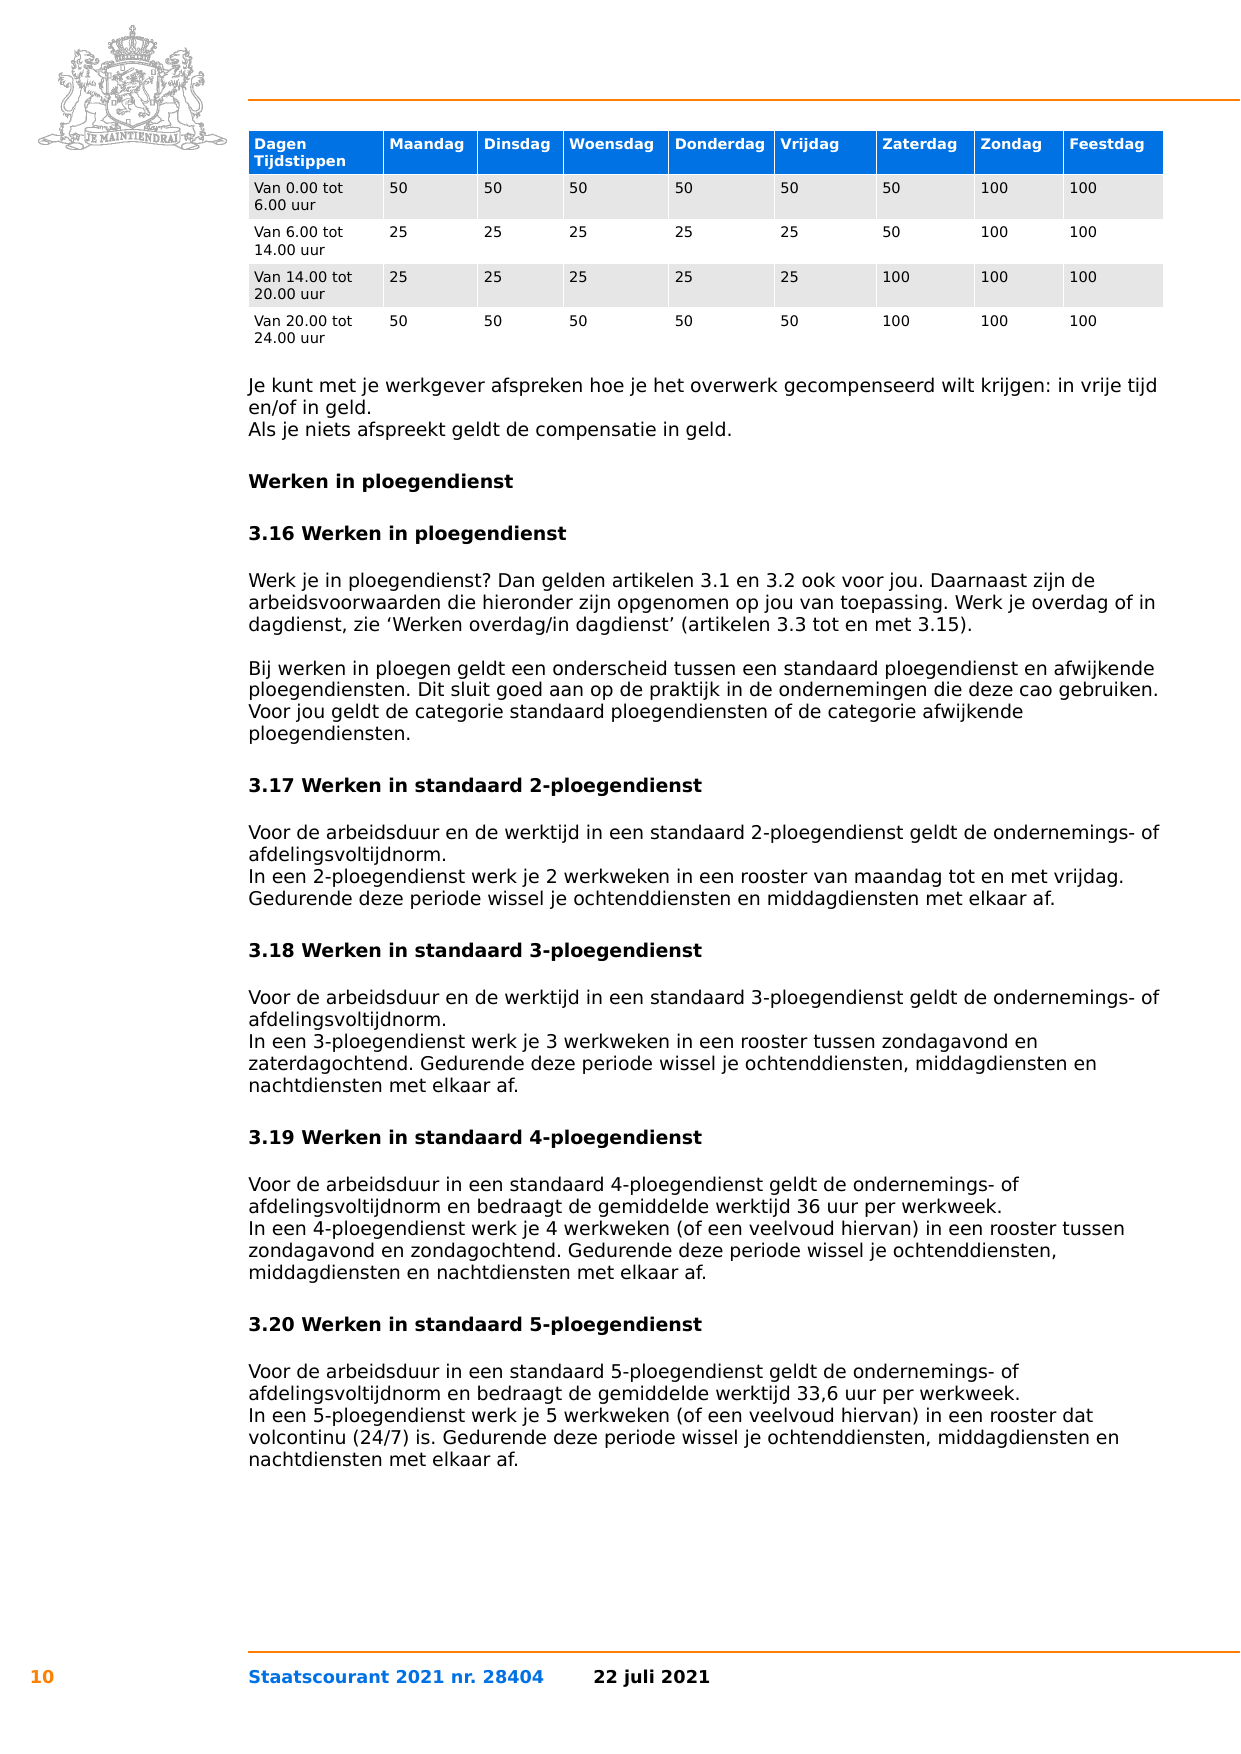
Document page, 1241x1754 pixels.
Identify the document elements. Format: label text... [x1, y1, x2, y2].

table_cell 100 [877, 264, 974, 307]
subtitle 3.18 Werken in standaard 3-ploegendienst [248, 940, 1163, 962]
table_cell 100 [975, 264, 1063, 307]
text Je kunt met je werkgever afspreken hoe je het overwerk gecompenseerd wilt krijgen: in vrije tijd en/of in geld. [248, 375, 1163, 419]
table_cell 25 [775, 264, 876, 307]
table_cell 25 [384, 220, 477, 263]
table_header Vrijdag [775, 131, 876, 174]
table_cell 50 [775, 309, 876, 352]
table_cell Van 0.00 tot 6.00 uur [249, 175, 383, 219]
table_cell 50 [384, 175, 477, 219]
table_cell 25 [478, 264, 563, 307]
table_cell Van 20.00 tot 24.00 uur [249, 309, 383, 352]
text Voor de arbeidsduur en de werktijd in een standaard 3-ploegendienst geldt de ondernemings- of afdelingsvoltijdnorm. [248, 987, 1163, 1031]
subtitle 3.17 Werken in standaard 2-ploegendienst [248, 775, 1163, 797]
table_header Zondag [975, 131, 1063, 174]
table_header Zaterdag [877, 131, 974, 174]
table_cell 25 [669, 264, 774, 307]
table_cell 50 [669, 175, 774, 219]
table_header Woensdag [564, 131, 668, 174]
subtitle 3.20 Werken in standaard 5-ploegendienst [248, 1314, 1163, 1336]
text Als je niets afspreekt geldt de compensatie in geld. [248, 419, 1163, 441]
table_cell 100 [1064, 220, 1163, 263]
text Bij werken in ploegen geldt een onderscheid tussen een standaard ploegendienst en afwijkende ploegendiensten. Dit sluit goed aan op de praktijk in de ondernemingen die deze cao gebruiken. Voor jou geldt de categorie standaard ploegendiensten of de categorie afwijkende ploegendiensten. [248, 657, 1163, 745]
subtitle Werken in ploegendienst [248, 471, 1163, 493]
table_header Dinsdag [478, 131, 563, 174]
table_cell 25 [775, 220, 876, 263]
subtitle 3.19 Werken in standaard 4-ploegendienst [248, 1127, 1163, 1149]
text Voor de arbeidsduur in een standaard 4-ploegendienst geldt de ondernemings- of afdelingsvoltijdnorm en bedraagt de gemiddelde werktijd 36 uur per werkweek. [248, 1174, 1163, 1218]
table_cell 50 [775, 175, 876, 219]
table_header Feestdag [1064, 131, 1163, 174]
table_cell Van 6.00 tot 14.00 uur [249, 220, 383, 263]
text In een 2-ploegendienst werk je 2 werkweken in een rooster van maandag tot en met vrijdag. Gedurende deze periode wissel je ochtenddiensten en middagdiensten met elkaar af. [248, 866, 1163, 910]
text Voor de arbeidsduur en de werktijd in een standaard 2-ploegendienst geldt de ondernemings- of afdelingsvoltijdnorm. [248, 822, 1163, 866]
text In een 3-ploegendienst werk je 3 werkweken in een rooster tussen zondagavond en zaterdagochtend. Gedurende deze periode wissel je ochtenddiensten, middagdiensten en nachtdiensten met elkaar af. [248, 1031, 1163, 1097]
text Voor de arbeidsduur in een standaard 5-ploegendienst geldt de ondernemings- of afdelingsvoltijdnorm en bedraagt de gemiddelde werktijd 33,6 uur per werkweek. [248, 1361, 1163, 1405]
table_cell 50 [478, 309, 563, 352]
text Werk je in ploegendienst? Dan gelden artikelen 3.1 en 3.2 ook voor jou. Daarnaast zijn de arbeidsvoorwaarden die hieronder zijn opgenomen op jou van toepassing. Werk je overdag of in dagdienst, zie ‘Werken overdag/in dagdienst’ (artikelen 3.3 tot en met 3.15). [248, 569, 1163, 636]
table_cell Van 14.00 tot 20.00 uur [249, 264, 383, 307]
table_cell 25 [564, 264, 668, 307]
table_cell 50 [669, 309, 774, 352]
subtitle 3.16 Werken in ploegendienst [248, 523, 1163, 544]
table_header Dagen Tijdstippen [249, 131, 383, 174]
table_cell 100 [975, 309, 1063, 352]
picture [38, 25, 227, 150]
table_cell 50 [564, 175, 668, 219]
table_cell 50 [478, 175, 563, 219]
table_cell 25 [384, 264, 477, 307]
table_cell 100 [975, 175, 1063, 219]
table_cell 100 [1064, 309, 1163, 352]
table_cell 25 [478, 220, 563, 263]
table_cell 50 [564, 309, 668, 352]
table_header Maandag [384, 131, 477, 174]
table_cell 50 [384, 309, 477, 352]
table_cell 50 [877, 220, 974, 263]
table_cell 100 [1064, 264, 1163, 307]
table_cell 25 [564, 220, 668, 263]
text In een 4-ploegendienst werk je 4 werkweken (of een veelvoud hiervan) in een rooster tussen zondagavond en zondagochtend. Gedurende deze periode wissel je ochtenddiensten, middagdiensten en nachtdiensten met elkaar af. [248, 1218, 1163, 1284]
table_cell 100 [877, 309, 974, 352]
table_cell 50 [877, 175, 974, 219]
table_cell 100 [975, 220, 1063, 263]
text In een 5-ploegendienst werk je 5 werkweken (of een veelvoud hiervan) in een rooster dat volcontinu (24/7) is. Gedurende deze periode wissel je ochtenddiensten, middagdiensten en nachtdiensten met elkaar af. [248, 1405, 1163, 1471]
table_header Donderdag [669, 131, 774, 174]
table_cell 100 [1064, 175, 1163, 219]
table_cell 25 [669, 220, 774, 263]
